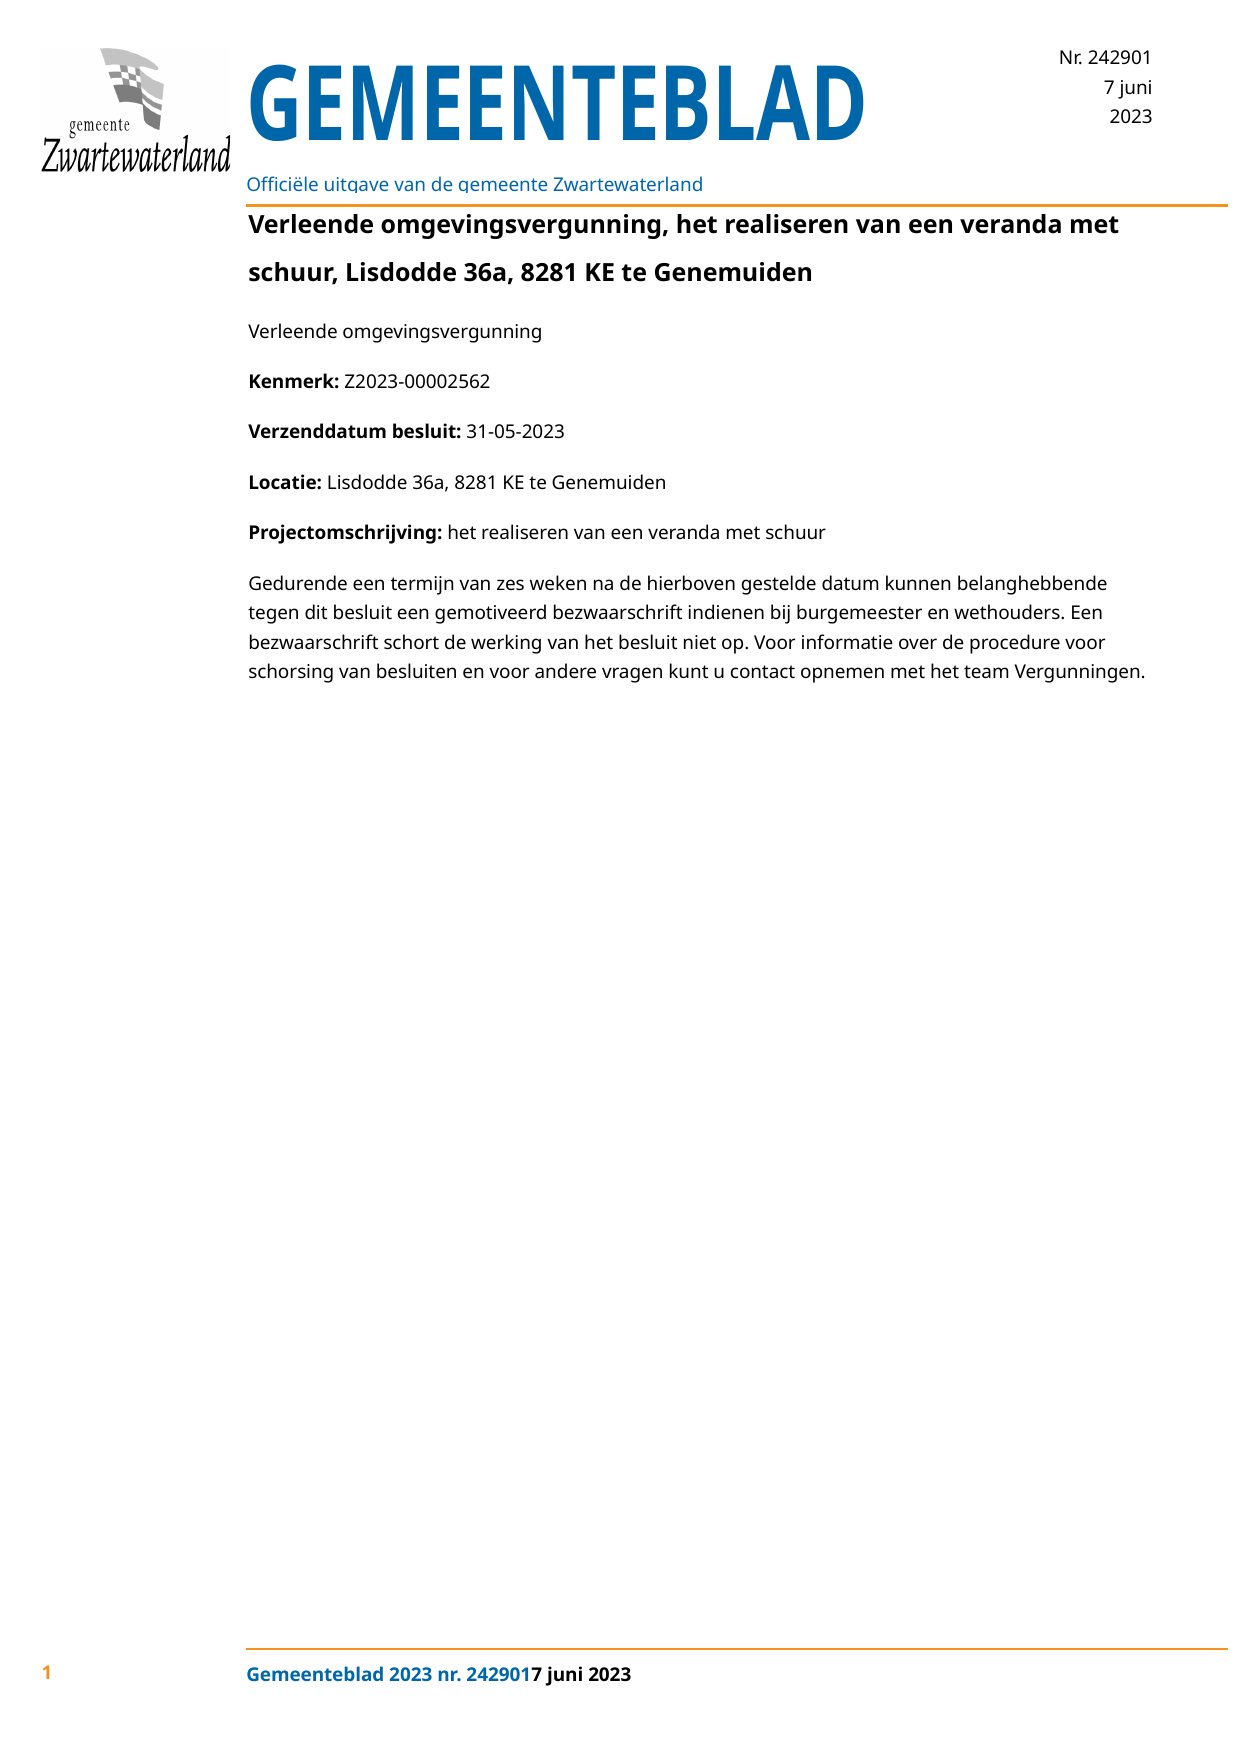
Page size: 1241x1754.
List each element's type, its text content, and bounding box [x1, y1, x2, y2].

text Verleende omgevingsvergunning, het realiseren van een veranda met schuur, Lisdodde 36a, 8281 KE te Genemuiden [248, 207, 1152, 288]
text Kenmerk: Z2023-00002562 [248, 368, 1152, 394]
text Verleende omgevingsvergunning [248, 318, 1152, 344]
text Projectomschrijving: het realiseren van een veranda met schuur [248, 519, 1152, 545]
text Locatie: Lisdodde 36a, 8281 KE te Genemuiden [248, 469, 1152, 495]
picture [41, 47, 231, 172]
text Gedurende een termijn van zes weken na de hierboven gestelde datum kunnen belanghebbende tegen dit besluit een gemotiveerd bezwaarschrift indienen bij burgemeester en wethouders. Een bezwaarschrift schort de werking van het besluit niet op. Voor informatie over de procedure voor schorsing van besluiten en voor andere vragen kunt u contact opnemen met het team Vergunningen. [248, 570, 1152, 684]
text Verzenddatum besluit: 31-05-2023 [248, 419, 1152, 444]
